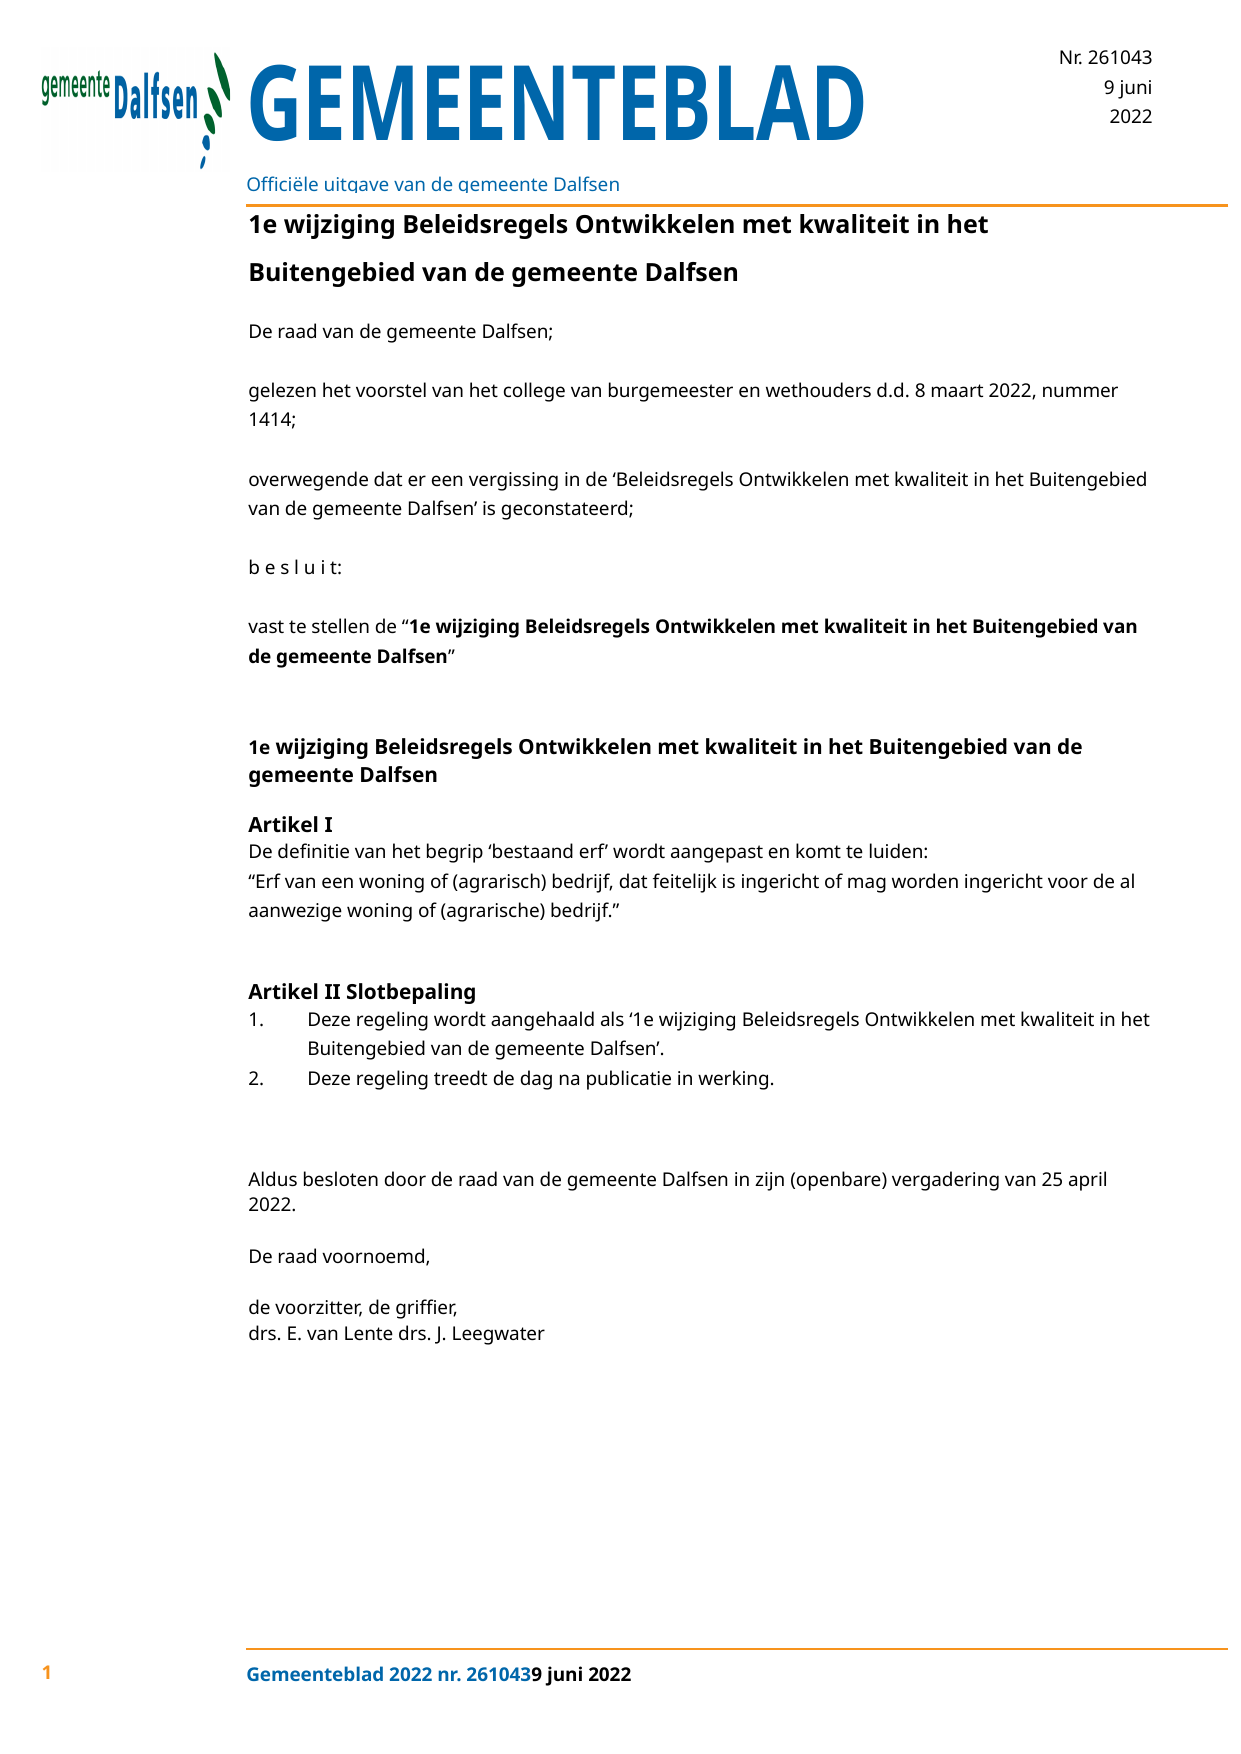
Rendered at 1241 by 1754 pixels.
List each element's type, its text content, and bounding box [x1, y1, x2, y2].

text 1e wijziging Beleidsregels Ontwikkelen met kwaliteit in het Buitengebied van de gemeente Dalfsen [248, 732, 1152, 789]
text de voorzitter, de griffier, [248, 1294, 1152, 1320]
text 1e wijziging Beleidsregels Ontwikkelen met kwaliteit in het Buitengebied van de gemeente Dalfsen [248, 207, 1152, 288]
text Artikel I [248, 810, 1152, 838]
text vast te stellen de “1e wijziging Beleidsregels Ontwikkelen met kwaliteit in het Buitengebied van de gemeente Dalfsen” [248, 614, 1152, 669]
text De raad van de gemeente Dalfsen; [248, 318, 1152, 344]
picture [41, 47, 231, 172]
text De definitie van het begrip ‘bestaand erf’ wordt aangepast en komt te luiden: [248, 838, 1152, 864]
text gelezen het voorstel van het college van burgemeester en wethouders d.d. 8 maart 2022, nummer 1414; [248, 377, 1152, 432]
list Deze regeling treedt de dag na publicatie in werking. [248, 1065, 1152, 1091]
text overwegende dat er een vergissing in de ‘Beleidsregels Ontwikkelen met kwaliteit in het Buitengebied van de gemeente Dalfsen’ is geconstateerd; [248, 466, 1152, 521]
text drs. E. van Lente drs. J. Leegwater [248, 1320, 1152, 1346]
text Artikel II Slotbepaling [248, 977, 1152, 1006]
text Aldus besloten door de raad van de gemeente Dalfsen in zijn (openbare) vergadering van 25 april 2022. [248, 1166, 1152, 1217]
list Deze regeling wordt aangehaald als ‘1e wijziging Beleidsregels Ontwikkelen met kwaliteit in het Buitengebied van de gemeente Dalfsen’. [248, 1006, 1152, 1061]
text b e s l u i t: [248, 554, 1152, 580]
text De raad voornoemd, [248, 1243, 1152, 1269]
text “Erf van een woning of (agrarisch) bedrijf, dat feitelijk is ingericht of mag worden ingericht voor de al aanwezige woning of (agrarische) bedrijf.” [248, 868, 1152, 923]
